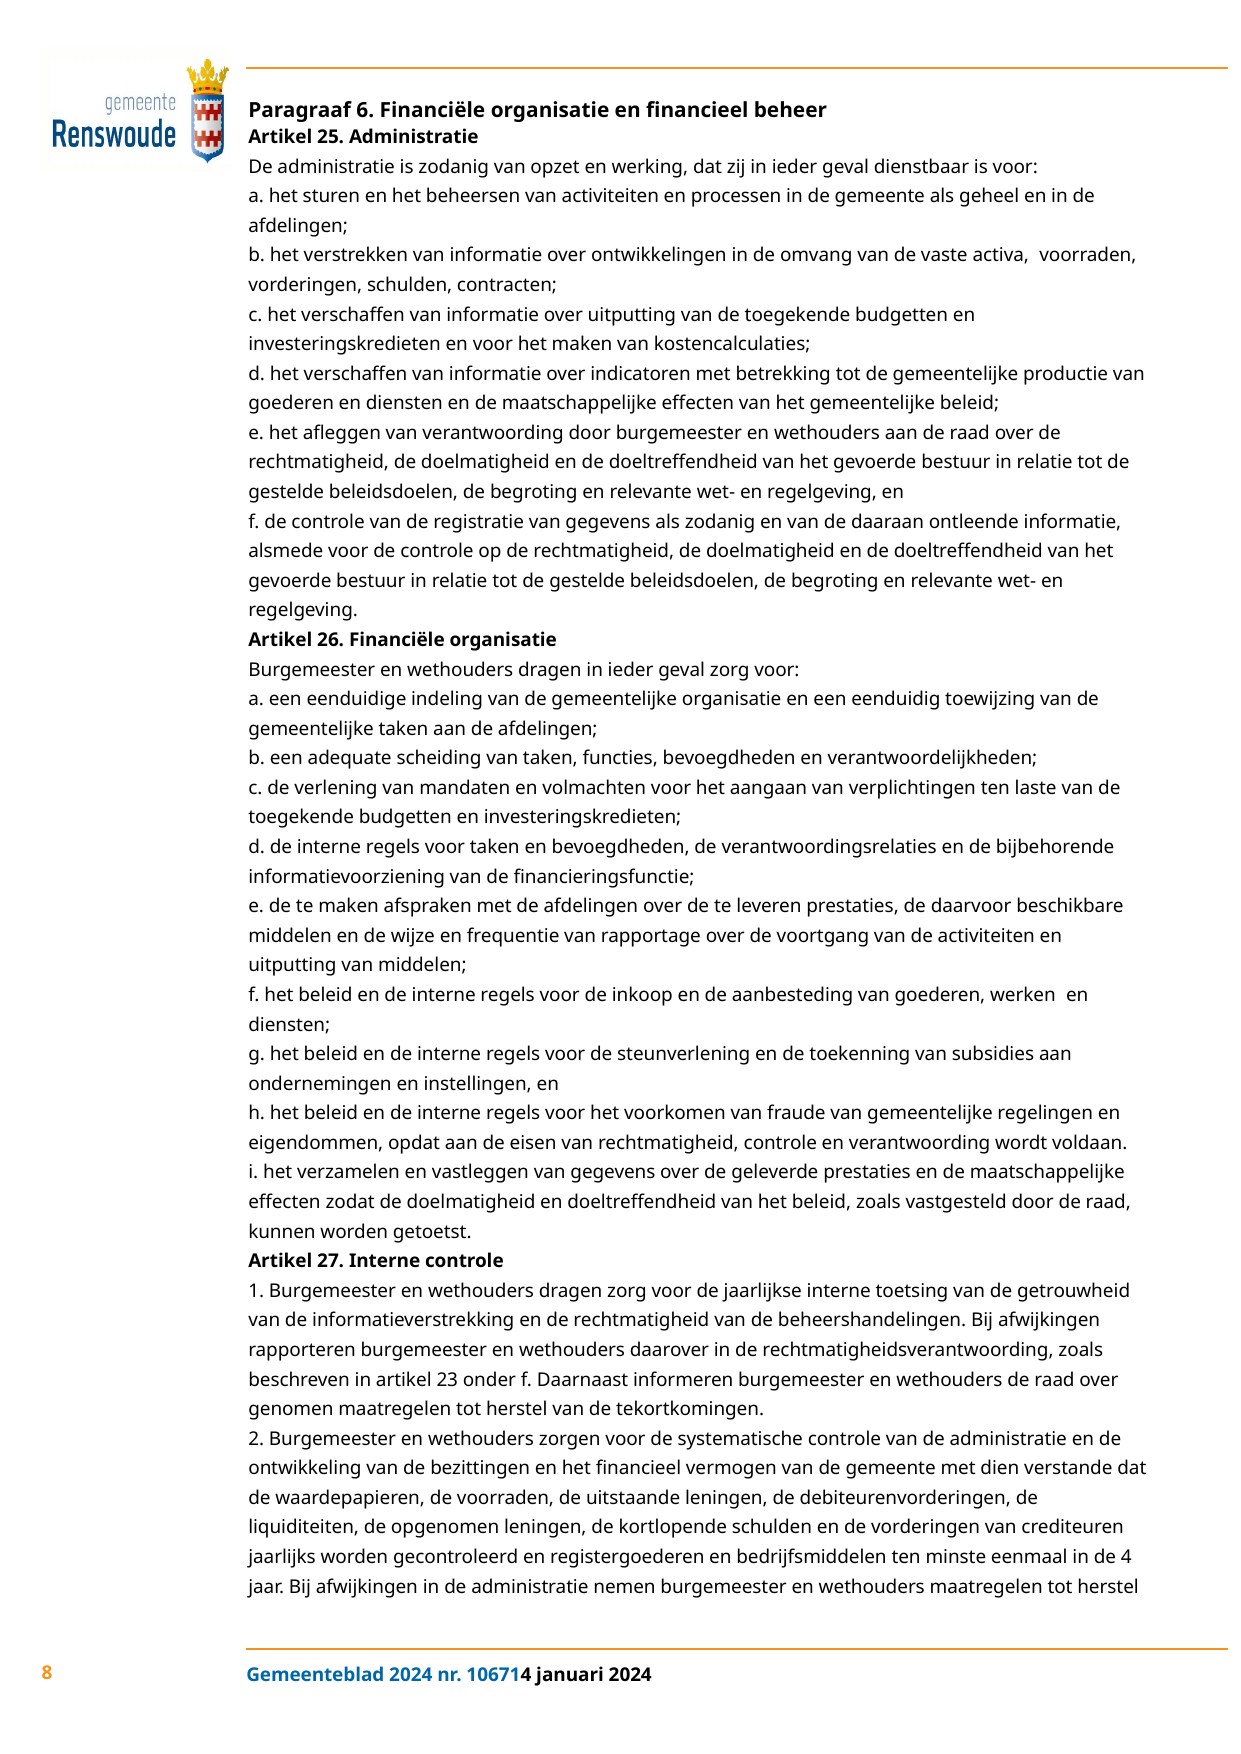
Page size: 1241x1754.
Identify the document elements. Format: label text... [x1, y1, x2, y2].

text a. een eenduidige indeling van de gemeentelijke organisatie en een eenduidig toewijzing van de gemeentelijke taken aan de afdelingen; [248, 685, 1152, 741]
text e. de te maken afspraken met de afdelingen over de te leveren prestaties, de daarvoor beschikbare middelen en de wijze en frequentie van rapportage over de voortgang van de activiteiten en uitputting van middelen; [248, 892, 1152, 977]
text b. een adequate scheiding van taken, functies, bevoegdheden en verantwoordelijkheden; [248, 744, 1152, 770]
text Artikel 27. Interne controle [248, 1247, 1152, 1273]
text f. het beleid en de interne regels voor de inkoop en de aanbesteding van goederen, werken en diensten; [248, 981, 1152, 1036]
text b. het verstrekken van informatie over ontwikkelingen in de omvang van de vaste activa, voorraden, vorderingen, schulden, contracten; [248, 242, 1152, 297]
text a. het sturen en het beheersen van activiteiten en processen in de gemeente als geheel en in de afdelingen; [248, 182, 1152, 238]
text e. het afleggen van verantwoording door burgemeester en wethouders aan de raad over de rechtmatigheid, de doelmatigheid en de doeltreffendheid van het gevoerde bestuur in relatie tot de gestelde beleidsdoelen, de begroting en relevante wet- en regelgeving, en [248, 419, 1152, 504]
picture [41, 47, 231, 172]
text c. de verlening van mandaten en volmachten voor het aangaan van verplichtingen ten laste van de toegekende budgetten en investeringskredieten; [248, 774, 1152, 829]
text De administratie is zodanig van opzet en werking, dat zij in ieder geval dienstbaar is voor: [248, 153, 1152, 178]
text 1. Burgemeester en wethouders dragen zorg voor de jaarlijkse interne toetsing van de getrouwheid van de informatieverstrekking en de rechtmatigheid van de beheershandelingen. Bij afwijkingen rapporteren burgemeester en wethouders daarover in de rechtmatigheidsverantwoording, zoals beschreven in artikel 23 onder f. Daarnaast informeren burgemeester en wethouders de raad over genomen maatregelen tot herstel van de tekortkomingen. [248, 1277, 1152, 1421]
text Burgemeester en wethouders dragen in ieder geval zorg voor: [248, 656, 1152, 681]
text i. het verzamelen en vastleggen van gegevens over de geleverde prestaties en de maatschappelijke effecten zodat de doelmatigheid en doeltreffendheid van het beleid, zoals vastgesteld door de raad, kunnen worden getoetst. [248, 1159, 1152, 1243]
text Artikel 26. Financiële organisatie [248, 626, 1152, 652]
text f. de controle van de registratie van gegevens als zodanig en van de daaraan ontleende informatie, alsmede voor de controle op de rechtmatigheid, de doelmatigheid en de doeltreffendheid van het gevoerde bestuur in relatie tot de gestelde beleidsdoelen, de begroting en relevante wet- en regelgeving. [248, 508, 1152, 622]
text d. de interne regels voor taken en bevoegdheden, de verantwoordingsrelaties en de bijbehorende informatievoorziening van de financieringsfunctie; [248, 833, 1152, 888]
text d. het verschaffen van informatie over indicatoren met betrekking tot de gemeentelijke productie van goederen en diensten en de maatschappelijke effecten van het gemeentelijke beleid; [248, 360, 1152, 415]
text g. het beleid en de interne regels voor de steunverlening en de toekenning van subsidies aan ondernemingen en instellingen, en [248, 1040, 1152, 1096]
text Artikel 25. Administratie [248, 123, 1152, 149]
text Paragraaf 6. Financiële organisatie en financieel beheer [248, 95, 1152, 123]
text c. het verschaffen van informatie over uitputting van de toegekende budgetten en investeringskredieten en voor het maken van kostencalculaties; [248, 301, 1152, 356]
text h. het beleid en de interne regels voor het voorkomen van fraude van gemeentelijke regelingen en eigendommen, opdat aan de eisen van rechtmatigheid, controle en verantwoording wordt voldaan. [248, 1099, 1152, 1155]
text 2. Burgemeester en wethouders zorgen voor de systematische controle van de administratie en de ontwikkeling van de bezittingen en het financieel vermogen van de gemeente met dien verstande dat de waardepapieren, de voorraden, de uitstaande leningen, de debiteurenvorderingen, de liquiditeiten, de opgenomen leningen, de kortlopende schulden en de vorderingen van crediteuren jaarlijks worden gecontroleerd en registergoederen en bedrijfsmiddelen ten minste eenmaal in de 4 jaar. Bij afwijkingen in de administratie nemen burgemeester en wethouders maatregelen tot herstel [248, 1425, 1152, 1598]
